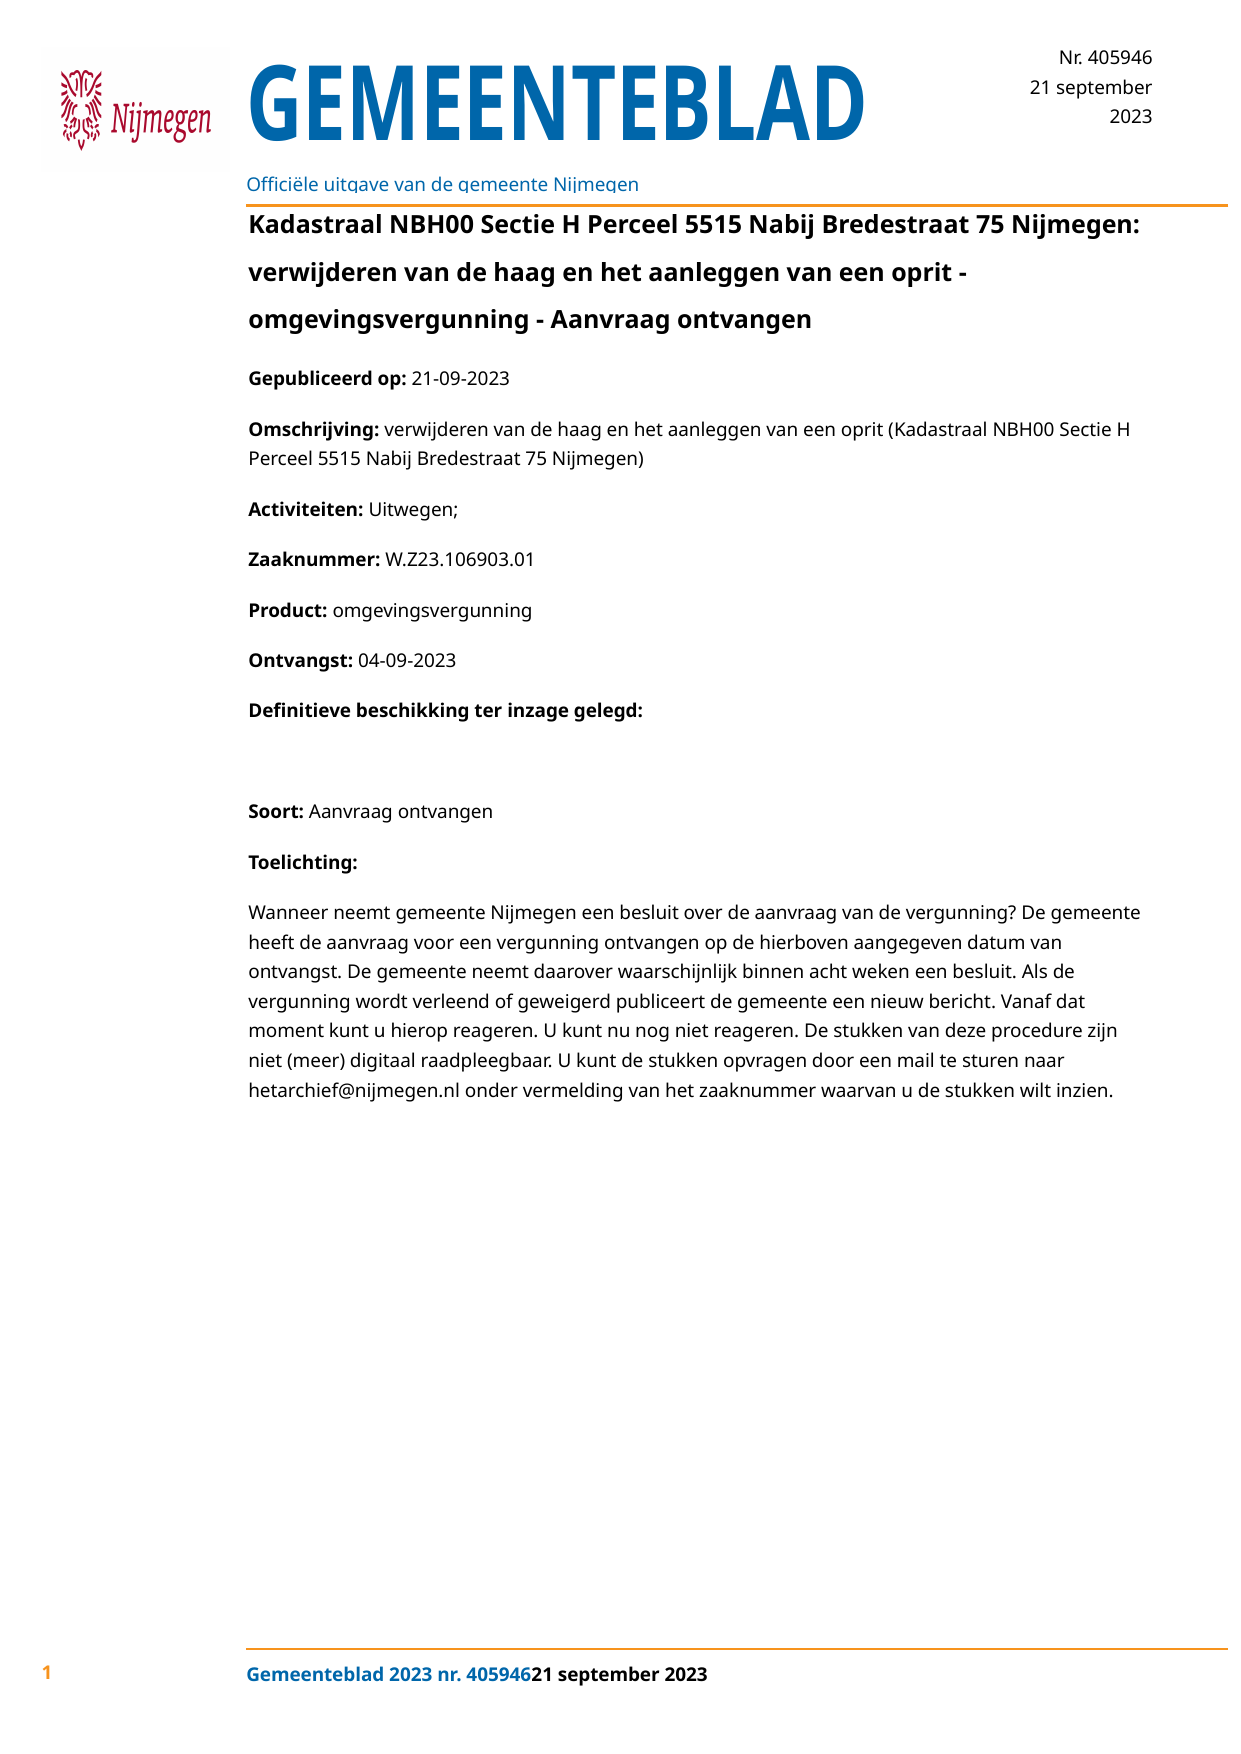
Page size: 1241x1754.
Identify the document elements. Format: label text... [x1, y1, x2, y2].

text Wanneer neemt gemeente Nijmegen een besluit over de aanvraag van de vergunning? De gemeente heeft de aanvraag voor een vergunning ontvangen op de hierboven aangegeven datum van ontvangst. De gemeente neemt daarover waarschijnlijk binnen acht weken een besluit. Als de vergunning wordt verleend of geweigerd publiceert de gemeente een nieuw bericht. Vanaf dat moment kunt u hierop reageren. U kunt nu nog niet reageren. De stukken van deze procedure zijn niet (meer) digitaal raadpleegbaar. U kunt de stukken opvragen door een mail te sturen naar hetarchief@nijmegen.nl onder vermelding van het zaaknummer waarvan u de stukken wilt inzien. [248, 899, 1152, 1102]
text Toelichting: [248, 849, 1152, 874]
text Activiteiten: Uitwegen; [248, 496, 1152, 522]
text Soort: Aanvraag ontvangen [248, 798, 1152, 824]
text Product: omgevingsvergunning [248, 597, 1152, 622]
text Ontvangst: 04-09-2023 [248, 647, 1152, 673]
text Definitieve beschikking ter inzage gelegd: [248, 698, 1152, 723]
text Kadastraal NBH00 Sectie H Perceel 5515 Nabij Bredestraat 75 Nijmegen: verwijderen van de haag en het aanleggen van een oprit - omgevingsvergunning - Aanvraag ontvangen [248, 207, 1152, 336]
text Omschrijving: verwijderen van de haag en het aanleggen van een oprit (Kadastraal NBH00 Sectie H Perceel 5515 Nabij Bredestraat 75 Nijmegen) [248, 416, 1152, 471]
text Gepubliceerd op: 21-09-2023 [248, 366, 1152, 391]
text Zaaknummer: W.Z23.106903.01 [248, 546, 1152, 572]
picture [41, 47, 231, 172]
